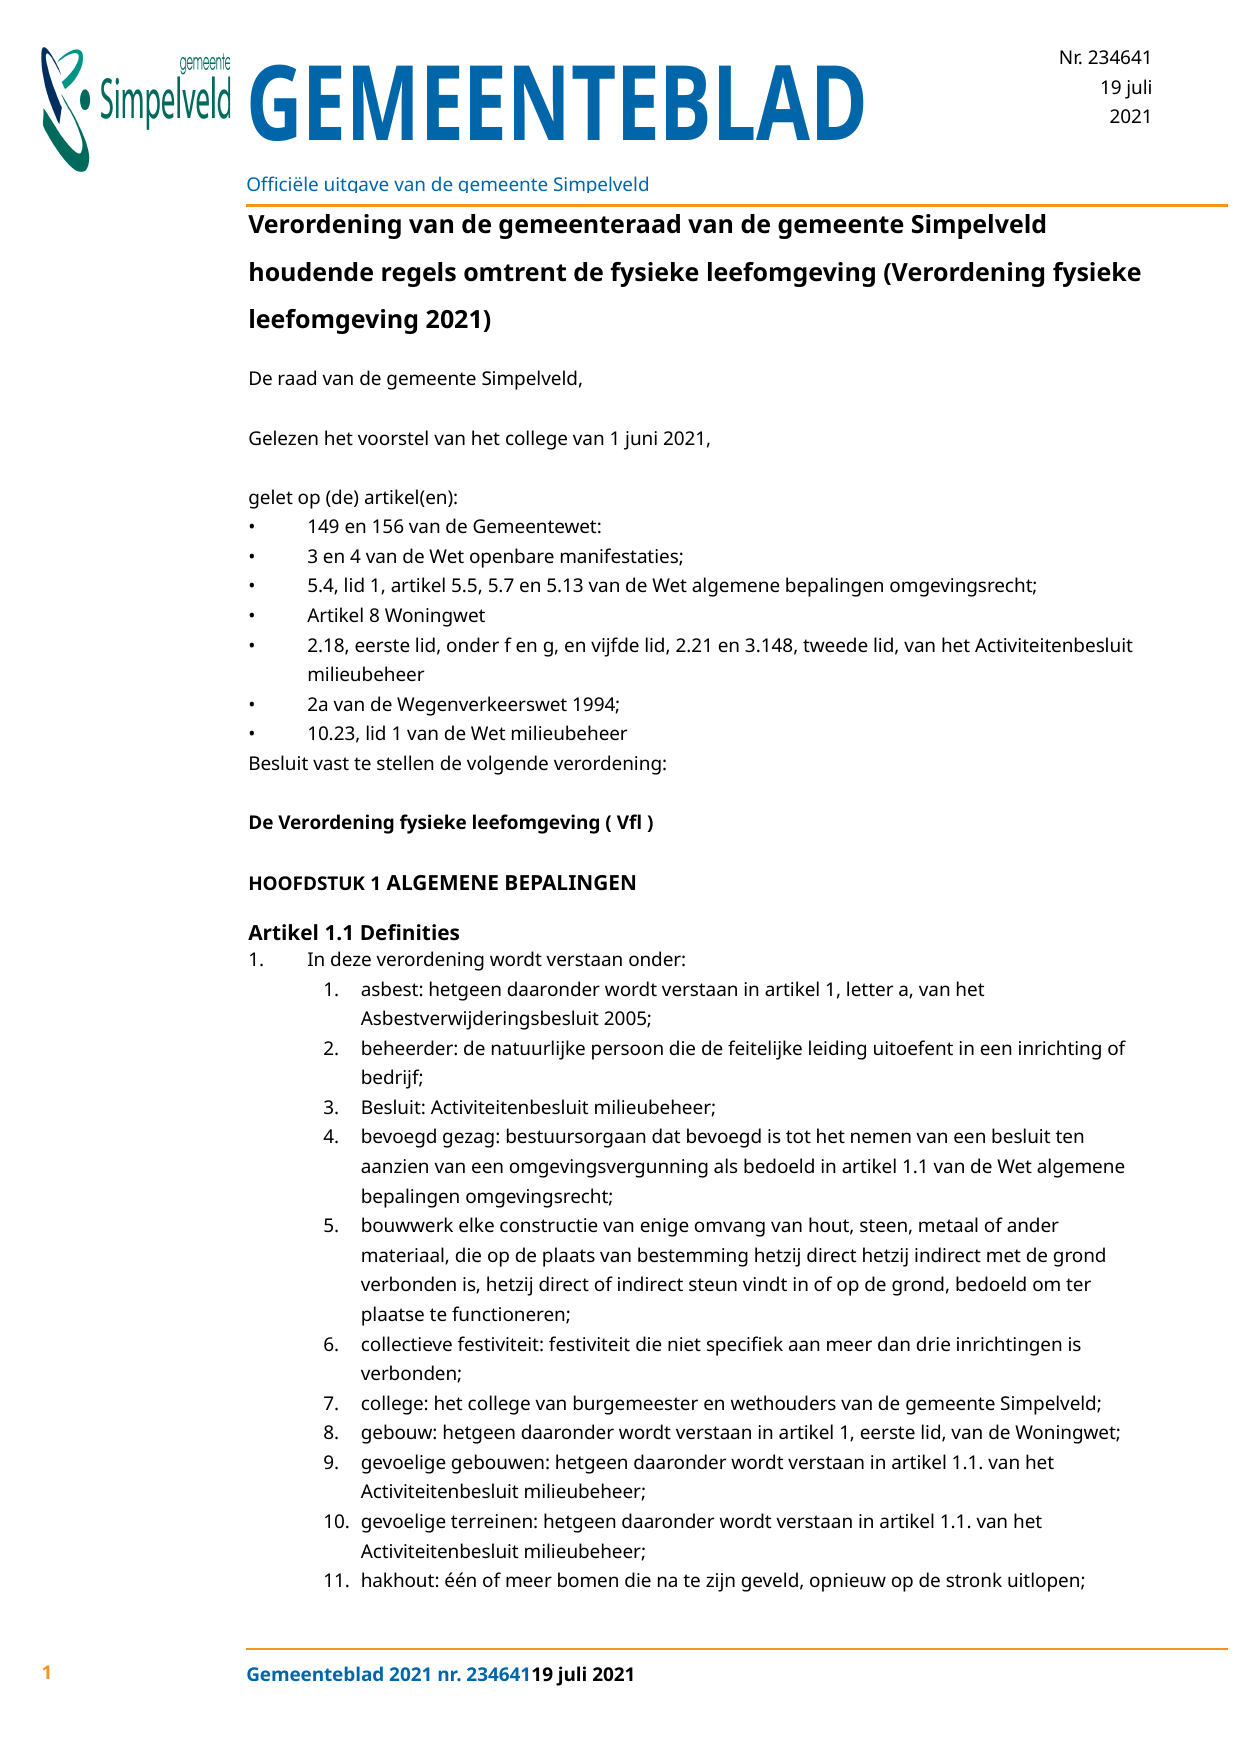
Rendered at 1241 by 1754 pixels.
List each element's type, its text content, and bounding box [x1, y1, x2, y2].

list 5.4, lid 1, artikel 5.5, 5.7 en 5.13 van de Wet algemene bepalingen omgevingsrecht; [248, 573, 1152, 598]
list collectieve festiviteit: festiviteit die niet specifiek aan meer dan drie inrichtingen is verbonden; [323, 1331, 1152, 1386]
list 2.18, eerste lid, onder f en g, en vijfde lid, 2.21 en 3.148, tweede lid, van het Activiteitenbesluit milieubeheer [248, 632, 1152, 687]
list bouwwerk elke constructie van enige omvang van hout, steen, metaal of ander materiaal, die op de plaats van bestemming hetzij direct hetzij indirect met de grond verbonden is, hetzij direct of indirect steun vindt in of op de grond, bedoeld om ter plaatse te functioneren; [323, 1212, 1152, 1327]
text Besluit vast te stellen de volgende verordening: [248, 750, 1152, 776]
picture [41, 47, 231, 172]
text gelet op (de) artikel(en): [248, 484, 1152, 509]
text Artikel 1.1 Definities [248, 918, 1152, 946]
list In deze verordening wordt verstaan onder: [248, 946, 1152, 972]
list college: het college van burgemeester en wethouders van de gemeente Simpelveld; [323, 1390, 1152, 1416]
text Gelezen het voorstel van het college van 1 juni 2021, [248, 425, 1152, 450]
list 10.23, lid 1 van de Wet milieubeheer [248, 721, 1152, 746]
text HOOFDSTUK 1 ALGEMENE BEPALINGEN [248, 868, 1152, 897]
list Besluit: Activiteitenbesluit milieubeheer; [323, 1094, 1152, 1120]
list bevoegd gezag: bestuursorgaan dat bevoegd is tot het nemen van een besluit ten aanzien van een omgevingsvergunning als bedoeld in artikel 1.1 van de Wet algemene bepalingen omgevingsrecht; [323, 1124, 1152, 1208]
list beheerder: de natuurlijke persoon die de feitelijke leiding uitoefent in een inrichting of bedrijf; [323, 1035, 1152, 1090]
list 3 en 4 van de Wet openbare manifestaties; [248, 543, 1152, 569]
list gevoelige terreinen: hetgeen daaronder wordt verstaan in artikel 1.1. van het Activiteitenbesluit milieubeheer; [323, 1508, 1152, 1563]
list Artikel 8 Woningwet [248, 602, 1152, 628]
text Verordening van de gemeenteraad van de gemeente Simpelveld houdende regels omtrent de fysieke leefomgeving (Verordening fysieke leefomgeving 2021) [248, 207, 1152, 336]
list 149 en 156 van de Gemeentewet: [248, 513, 1152, 539]
list gebouw: hetgeen daaronder wordt verstaan in artikel 1, eerste lid, van de Woningwet; [323, 1419, 1152, 1445]
list hakhout: één of meer bomen die na te zijn geveld, opnieuw op de stronk uitlopen; [323, 1567, 1152, 1593]
text De raad van de gemeente Simpelveld, [248, 366, 1152, 391]
text De Verordening fysieke leefomgeving ( Vfl ) [248, 809, 1152, 835]
list asbest: hetgeen daaronder wordt verstaan in artikel 1, letter a, van het Asbestverwijderingsbesluit 2005; [323, 976, 1152, 1031]
list gevoelige gebouwen: hetgeen daaronder wordt verstaan in artikel 1.1. van het Activiteitenbesluit milieubeheer; [323, 1449, 1152, 1504]
list 2a van de Wegenverkeerswet 1994; [248, 691, 1152, 717]
